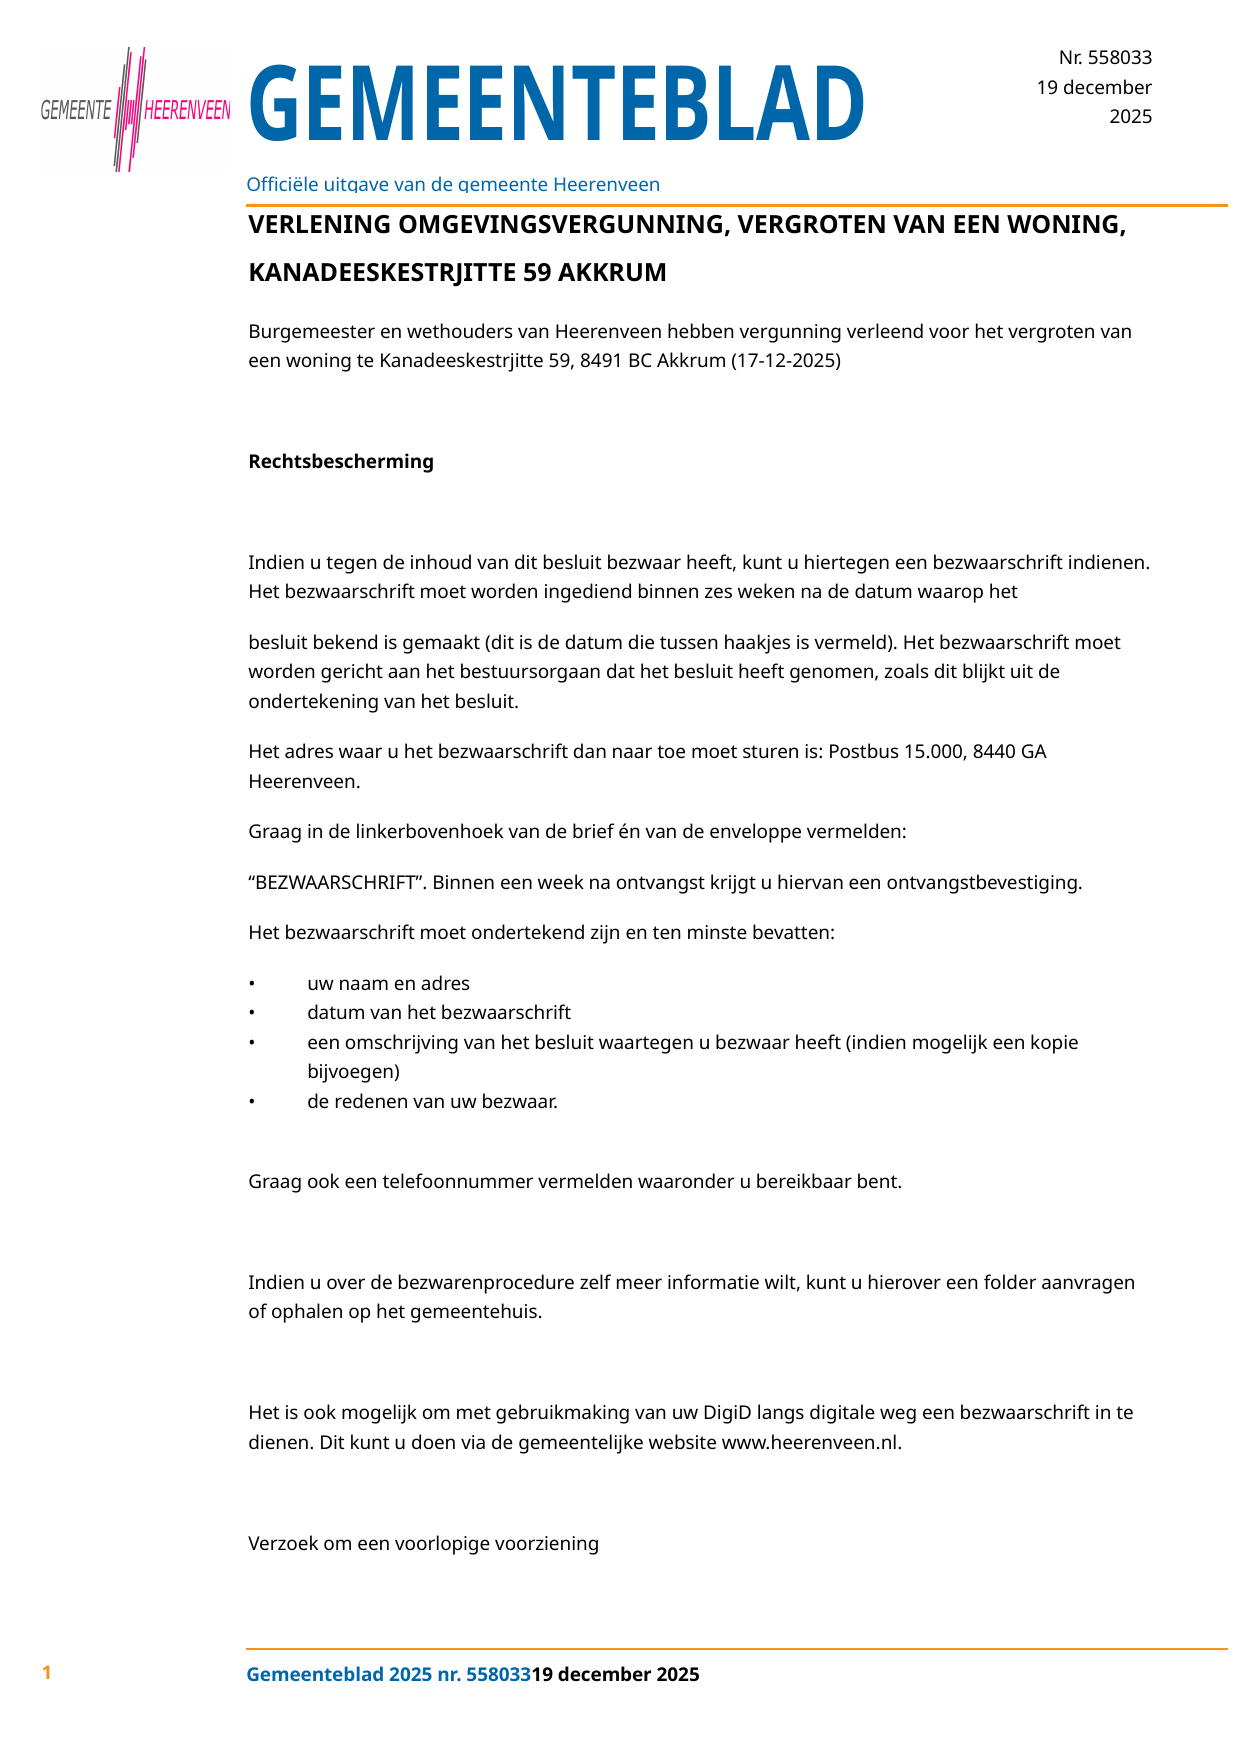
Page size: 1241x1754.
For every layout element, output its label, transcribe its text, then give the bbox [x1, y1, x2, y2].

picture [41, 47, 231, 172]
text Verzoek om een voorlopige voorziening [248, 1530, 1152, 1556]
text Rechtsbescherming [248, 448, 1152, 474]
list datum van het bezwaarschrift [248, 999, 1152, 1025]
text “BEZWAARSCHRIFT”. Binnen een week na ontvangst krijgt u hiervan een ontvangstbevestiging. [248, 869, 1152, 895]
text besluit bekend is gemaakt (dit is de datum die tussen haakjes is vermeld). Het bezwaarschrift moet worden gericht aan het bestuursorgaan dat het besluit heeft genomen, zoals dit blijkt uit de ondertekening van het besluit. [248, 629, 1152, 714]
list een omschrijving van het besluit waartegen u bezwaar heeft (indien mogelijk een kopie bijvoegen) [248, 1029, 1152, 1084]
text Burgemeester en wethouders van Heerenveen hebben vergunning verleend voor het vergroten van een woning te Kanadeeskestrjitte 59, 8491 BC Akkrum (17-12-2025) [248, 318, 1152, 373]
text Indien u over de bezwarenprocedure zelf meer informatie wilt, kunt u hierover een folder aanvragen of ophalen op het gemeentehuis. [248, 1269, 1152, 1324]
text Het is ook mogelijk om met gebruikmaking van uw DigiD langs digitale weg een bezwaarschrift in te dienen. Dit kunt u doen via de gemeentelijke website www.heerenveen.nl. [248, 1399, 1152, 1455]
text Graag ook een telefoonnummer vermelden waaronder u bereikbaar bent. [248, 1168, 1152, 1194]
text Het bezwaarschrift moet ondertekend zijn en ten minste bevatten: [248, 919, 1152, 945]
text Indien u tegen de inhoud van dit besluit bezwaar heeft, kunt u hiertegen een bezwaarschrift indienen. Het bezwaarschrift moet worden ingediend binnen zes weken na de datum waarop het [248, 549, 1152, 604]
text Het adres waar u het bezwaarschrift dan naar toe moet sturen is: Postbus 15.000, 8440 GA Heerenveen. [248, 739, 1152, 794]
text VERLENING OMGEVINGSVERGUNNING, VERGROTEN VAN EEN WONING, KANADEESKESTRJITTE 59 AKKRUM [248, 207, 1152, 288]
text Graag in de linkerbovenhoek van de brief én van de enveloppe vermelden: [248, 819, 1152, 844]
list uw naam en adres [248, 970, 1152, 996]
list de redenen van uw bezwaar. [248, 1088, 1152, 1114]
